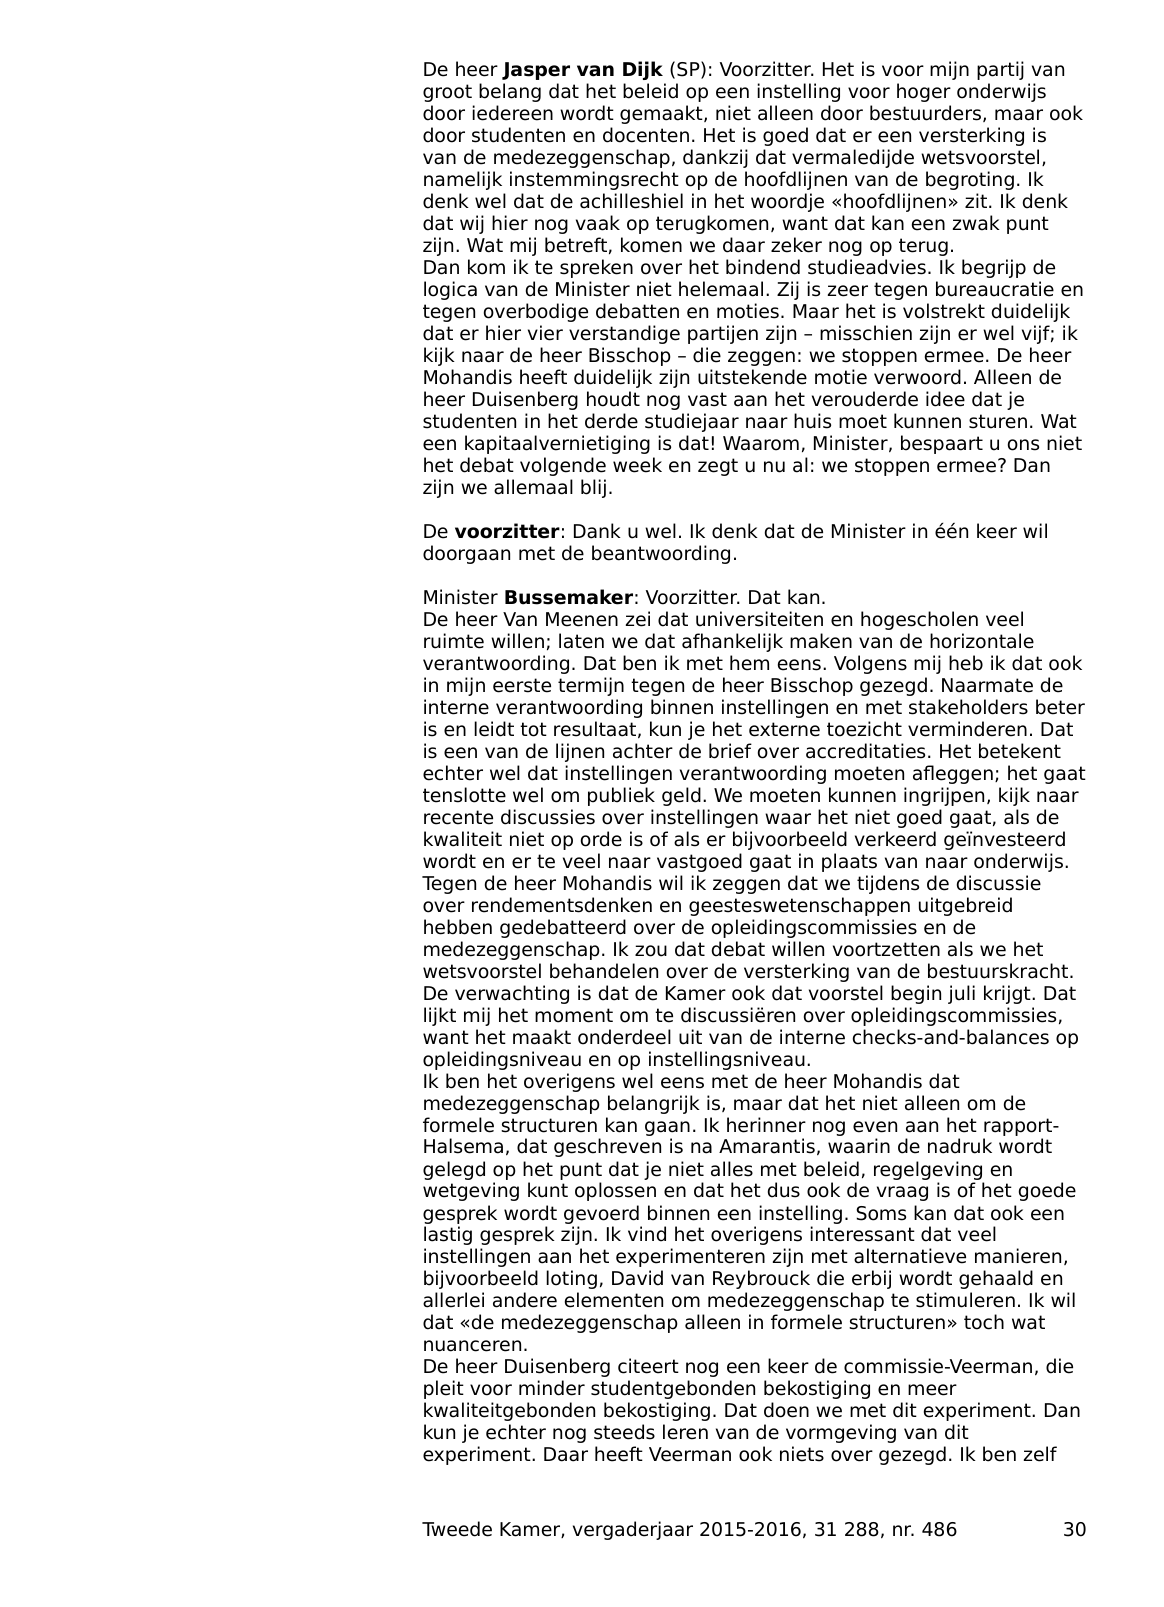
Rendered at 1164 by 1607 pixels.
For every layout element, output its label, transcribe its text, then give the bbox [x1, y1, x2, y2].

text De voorzitter: Dank u wel. Ik denk dat de Minister in één keer wil doorgaan met de beantwoording. [422, 521, 1087, 565]
text De heer Van Meenen zei dat universiteiten en hogescholen veel ruimte willen; laten we dat afhankelijk maken van de horizontale verantwoording. Dat ben ik met hem eens. Volgens mij heb ik dat ook in mijn eerste termijn tegen de heer Bisschop gezegd. Naarmate de interne verantwoording binnen instellingen en met stakeholders beter is en leidt tot resultaat, kun je het externe toezicht verminderen. Dat is een van de lijnen achter de brief over accreditaties. Het betekent echter wel dat instellingen verantwoording moeten afleggen; het gaat tenslotte wel om publiek geld. We moeten kunnen ingrijpen, kijk naar recente discussies over instellingen waar het niet goed gaat, als de kwaliteit niet op orde is of als er bijvoorbeeld verkeerd geïnvesteerd wordt en er te veel naar vastgoed gaat in plaats van naar onderwijs. [422, 609, 1087, 873]
text Ik ben het overigens wel eens met de heer Mohandis dat medezeggenschap belangrijk is, maar dat het niet alleen om de formele structuren kan gaan. Ik herinner nog even aan het rapport-Halsema, dat geschreven is na Amarantis, waarin de nadruk wordt gelegd op het punt dat je niet alles met beleid, regelgeving en wetgeving kunt oplossen en dat het dus ook de vraag is of het goede gesprek wordt gevoerd binnen een instelling. Soms kan dat ook een lastig gesprek zijn. Ik vind het overigens interessant dat veel instellingen aan het experimenteren zijn met alternatieve manieren, bijvoorbeeld loting, David van Reybrouck die erbij wordt gehaald en allerlei andere elementen om medezeggenschap te stimuleren. Ik wil dat «de medezeggenschap alleen in formele structuren» toch wat nuanceren. [422, 1071, 1087, 1356]
text Dan kom ik te spreken over het bindend studieadvies. Ik begrijp de logica van de Minister niet helemaal. Zij is zeer tegen bureaucratie en tegen overbodige debatten en moties. Maar het is volstrekt duidelijk dat er hier vier verstandige partijen zijn – misschien zijn er wel vijf; ik kijk naar de heer Bisschop – die zeggen: we stoppen ermee. De heer Mohandis heeft duidelijk zijn uitstekende motie verwoord. Alleen de heer Duisenberg houdt nog vast aan het verouderde idee dat je studenten in het derde studiejaar naar huis moet kunnen sturen. Wat een kapitaalvernietiging is dat! Waarom, Minister, bespaart u ons niet het debat volgende week en zegt u nu al: we stoppen ermee? Dan zijn we allemaal blij. [422, 257, 1087, 499]
text De heer Duisenberg citeert nog een keer de commissie-Veerman, die pleit voor minder studentgebonden bekostiging en meer kwaliteitgebonden bekostiging. Dat doen we met dit experiment. Dan kun je echter nog steeds leren van de vormgeving van dit experiment. Daar heeft Veerman ook niets over gezegd. Ik ben zelf [422, 1356, 1087, 1466]
text De heer Jasper van Dijk (SP): Voorzitter. Het is voor mijn partij van groot belang dat het beleid op een instelling voor hoger onderwijs door iedereen wordt gemaakt, niet alleen door bestuurders, maar ook door studenten en docenten. Het is goed dat er een versterking is van de medezeggenschap, dankzij dat vermaledijde wetsvoorstel, namelijk instemmingsrecht op de hoofdlijnen van de begroting. Ik denk wel dat de achilleshiel in het woordje «hoofdlijnen» zit. Ik denk dat wij hier nog vaak op terugkomen, want dat kan een zwak punt zijn. Wat mij betreft, komen we daar zeker nog op terug. [422, 59, 1087, 257]
text Tegen de heer Mohandis wil ik zeggen dat we tijdens de discussie over rendementsdenken en geesteswetenschappen uitgebreid hebben gedebatteerd over de opleidingscommissies en de medezeggenschap. Ik zou dat debat willen voortzetten als we het wetsvoorstel behandelen over de versterking van de bestuurskracht. De verwachting is dat de Kamer ook dat voorstel begin juli krijgt. Dat lijkt mij het moment om te discussiëren over opleidingscommissies, want het maakt onderdeel uit van de interne checks-and-balances op opleidingsniveau en op instellingsniveau. [422, 873, 1087, 1071]
text Minister Bussemaker: Voorzitter. Dat kan. [422, 587, 1087, 609]
